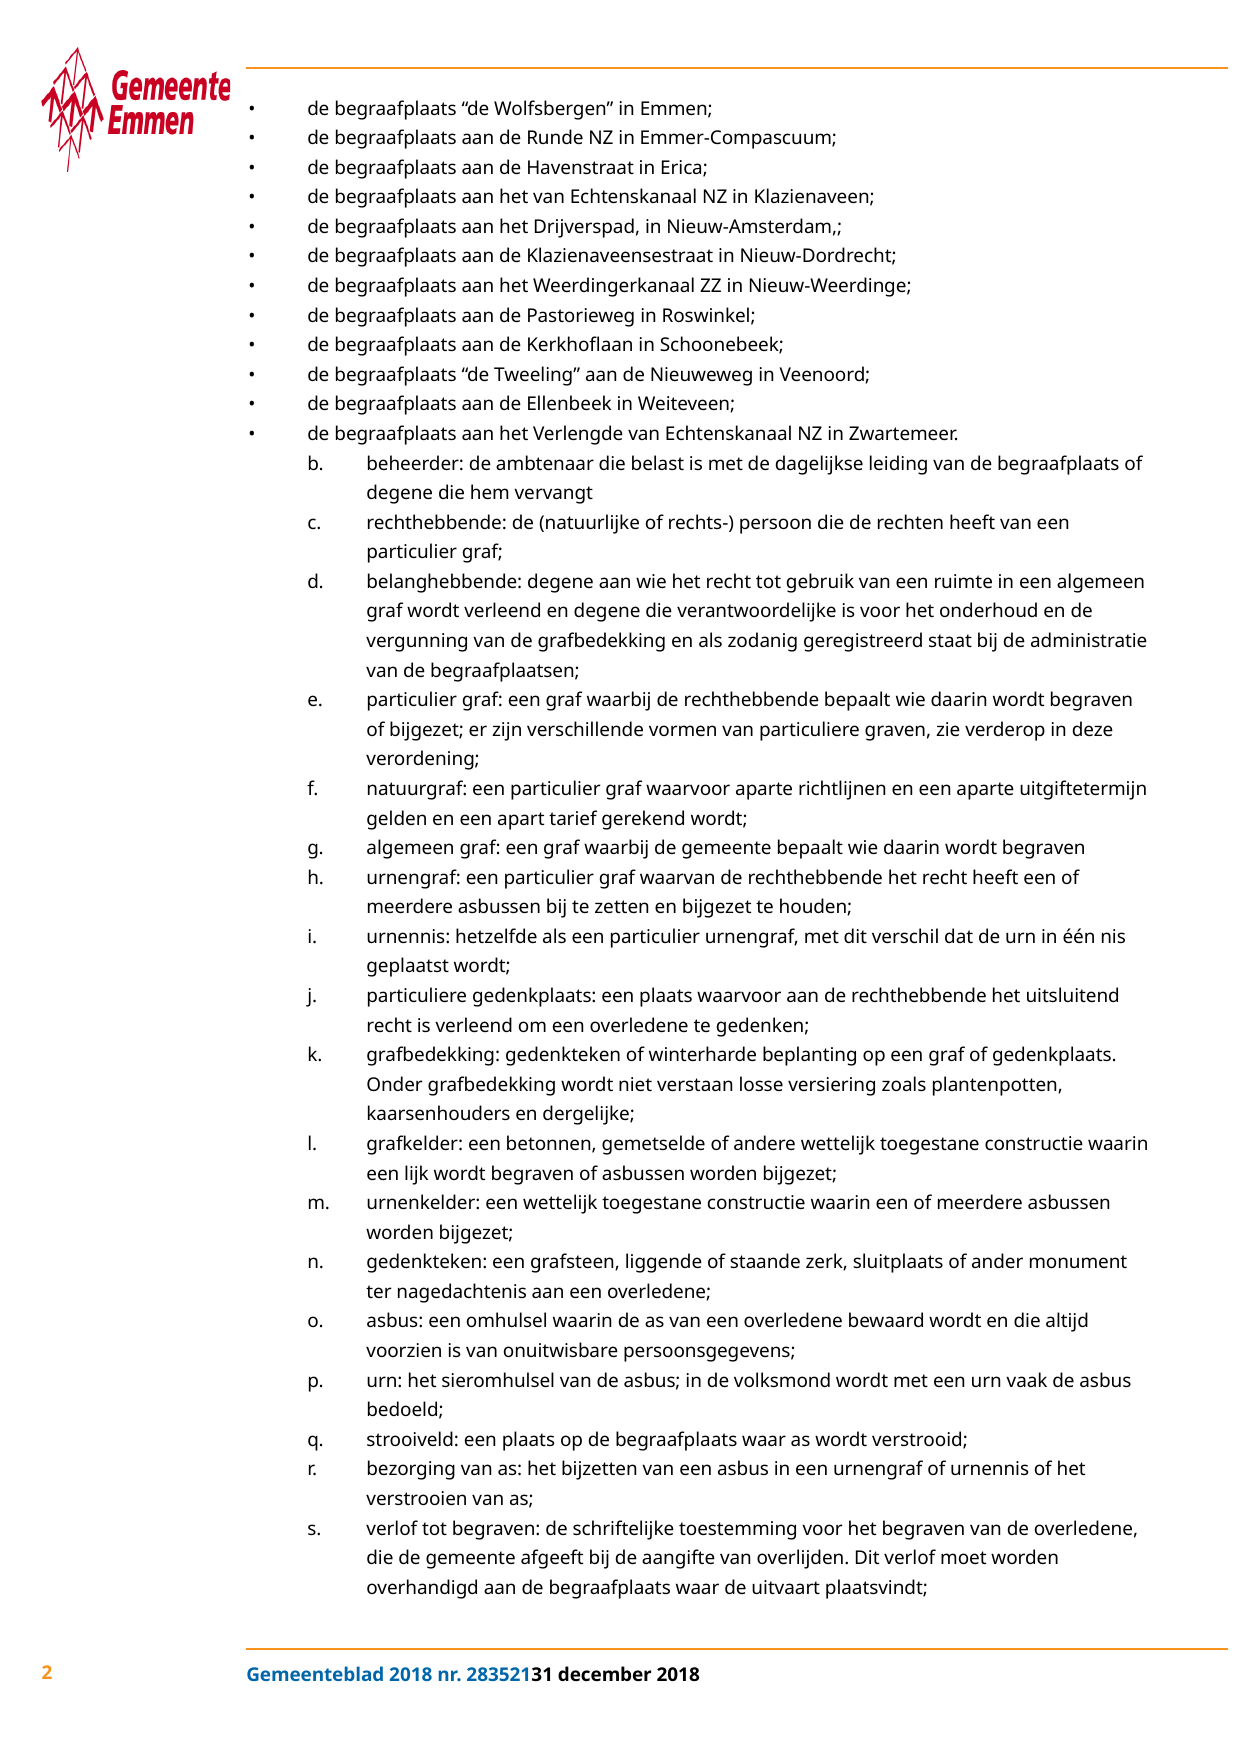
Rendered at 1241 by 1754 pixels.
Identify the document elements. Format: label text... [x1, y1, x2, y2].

list particuliere gedenkplaats: een plaats waarvoor aan de rechthebbende het uitsluitend recht is verleend om een overledene te gedenken; [307, 982, 1152, 1038]
list urnenkelder: een wettelijk toegestane constructie waarin een of meerdere asbussen worden bijgezet; [307, 1189, 1152, 1245]
list de begraafplaats aan de Kerkhoflaan in Schoonebeek; [248, 331, 1152, 357]
list de begraafplaats aan het van Echtenskanaal NZ in Klazienaveen; [248, 183, 1152, 209]
list de begraafplaats “de Tweeling” aan de Nieuweweg in Veenoord; [248, 361, 1152, 387]
list asbus: een omhulsel waarin de as van een overledene bewaard wordt en die altijd voorzien is van onuitwisbare persoonsgegevens; [307, 1308, 1152, 1363]
list de begraafplaats aan het Weerdingerkanaal ZZ in Nieuw-Weerdinge; [248, 272, 1152, 298]
list de begraafplaats “de Wolfsbergen” in Emmen; [248, 95, 1152, 121]
picture [41, 47, 231, 172]
list de begraafplaats aan het Verlengde van Echtenskanaal NZ in Zwartemeer. [248, 420, 1152, 446]
list urnennis: hetzelfde als een particulier urnengraf, met dit verschil dat de urn in één nis geplaatst wordt; [307, 923, 1152, 978]
list de begraafplaats aan de Pastorieweg in Roswinkel; [248, 302, 1152, 328]
list gedenkteken: een grafsteen, liggende of staande zerk, sluitplaats of ander monument ter nagedachtenis aan een overledene; [307, 1248, 1152, 1304]
list natuurgraf: een particulier graf waarvoor aparte richtlijnen en een aparte uitgiftetermijn gelden en een apart tarief gerekend wordt; [307, 775, 1152, 831]
list particulier graf: een graf waarbij de rechthebbende bepaalt wie daarin wordt begraven of bijgezet; er zijn verschillende vormen van particuliere graven, zie verderop in deze verordening; [307, 686, 1152, 771]
list de begraafplaats aan de Ellenbeek in Weiteveen; [248, 391, 1152, 416]
list grafbedekking: gedenkteken of winterharde beplanting op een graf of gedenkplaats. Onder grafbedekking wordt niet verstaan losse versiering zoals plantenpotten, kaarsenhouders en dergelijke; [307, 1041, 1152, 1126]
list grafkelder: een betonnen, gemetselde of andere wettelijk toegestane constructie waarin een lijk wordt begraven of asbussen worden bijgezet; [307, 1130, 1152, 1186]
list verlof tot begraven: de schriftelijke toestemming voor het begraven van de overledene, die de gemeente afgeeft bij de aangifte van overlijden. Dit verlof moet worden overhandigd aan de begraafplaats waar de uitvaart plaatsvindt; [307, 1515, 1152, 1600]
list de begraafplaats aan de Runde NZ in Emmer-Compascuum; [248, 124, 1152, 150]
list de begraafplaats aan de Klazienaveensestraat in Nieuw-Dordrecht; [248, 243, 1152, 268]
list strooiveld: een plaats op de begraafplaats waar as wordt verstrooid; [307, 1426, 1152, 1452]
list bezorging van as: het bijzetten van een asbus in een urnengraf of urnennis of het verstrooien van as; [307, 1456, 1152, 1511]
list algemeen graf: een graf waarbij de gemeente bepaalt wie daarin wordt begraven [307, 834, 1152, 860]
list urn: het sieromhulsel van de asbus; in de volksmond wordt met een urn vaak de asbus bedoeld; [307, 1367, 1152, 1422]
list de begraafplaats aan het Drijverspad, in Nieuw-Amsterdam,; [248, 213, 1152, 239]
list beheerder: de ambtenaar die belast is met de dagelijkse leiding van de begraafplaats of degene die hem vervangt [307, 450, 1152, 505]
list de begraafplaats aan de Havenstraat in Erica; [248, 154, 1152, 180]
list rechthebbende: de (natuurlijke of rechts-) persoon die de rechten heeft van een particulier graf; [307, 509, 1152, 564]
list belanghebbende: degene aan wie het recht tot gebruik van een ruimte in een algemeen graf wordt verleend en degene die verantwoordelijke is voor het onderhoud en de vergunning van de grafbedekking en als zodanig geregistreerd staat bij de administratie van de begraafplaatsen; [307, 568, 1152, 683]
list urnengraf: een particulier graf waarvan de rechthebbende het recht heeft een of meerdere asbussen bij te zetten en bijgezet te houden; [307, 864, 1152, 919]
